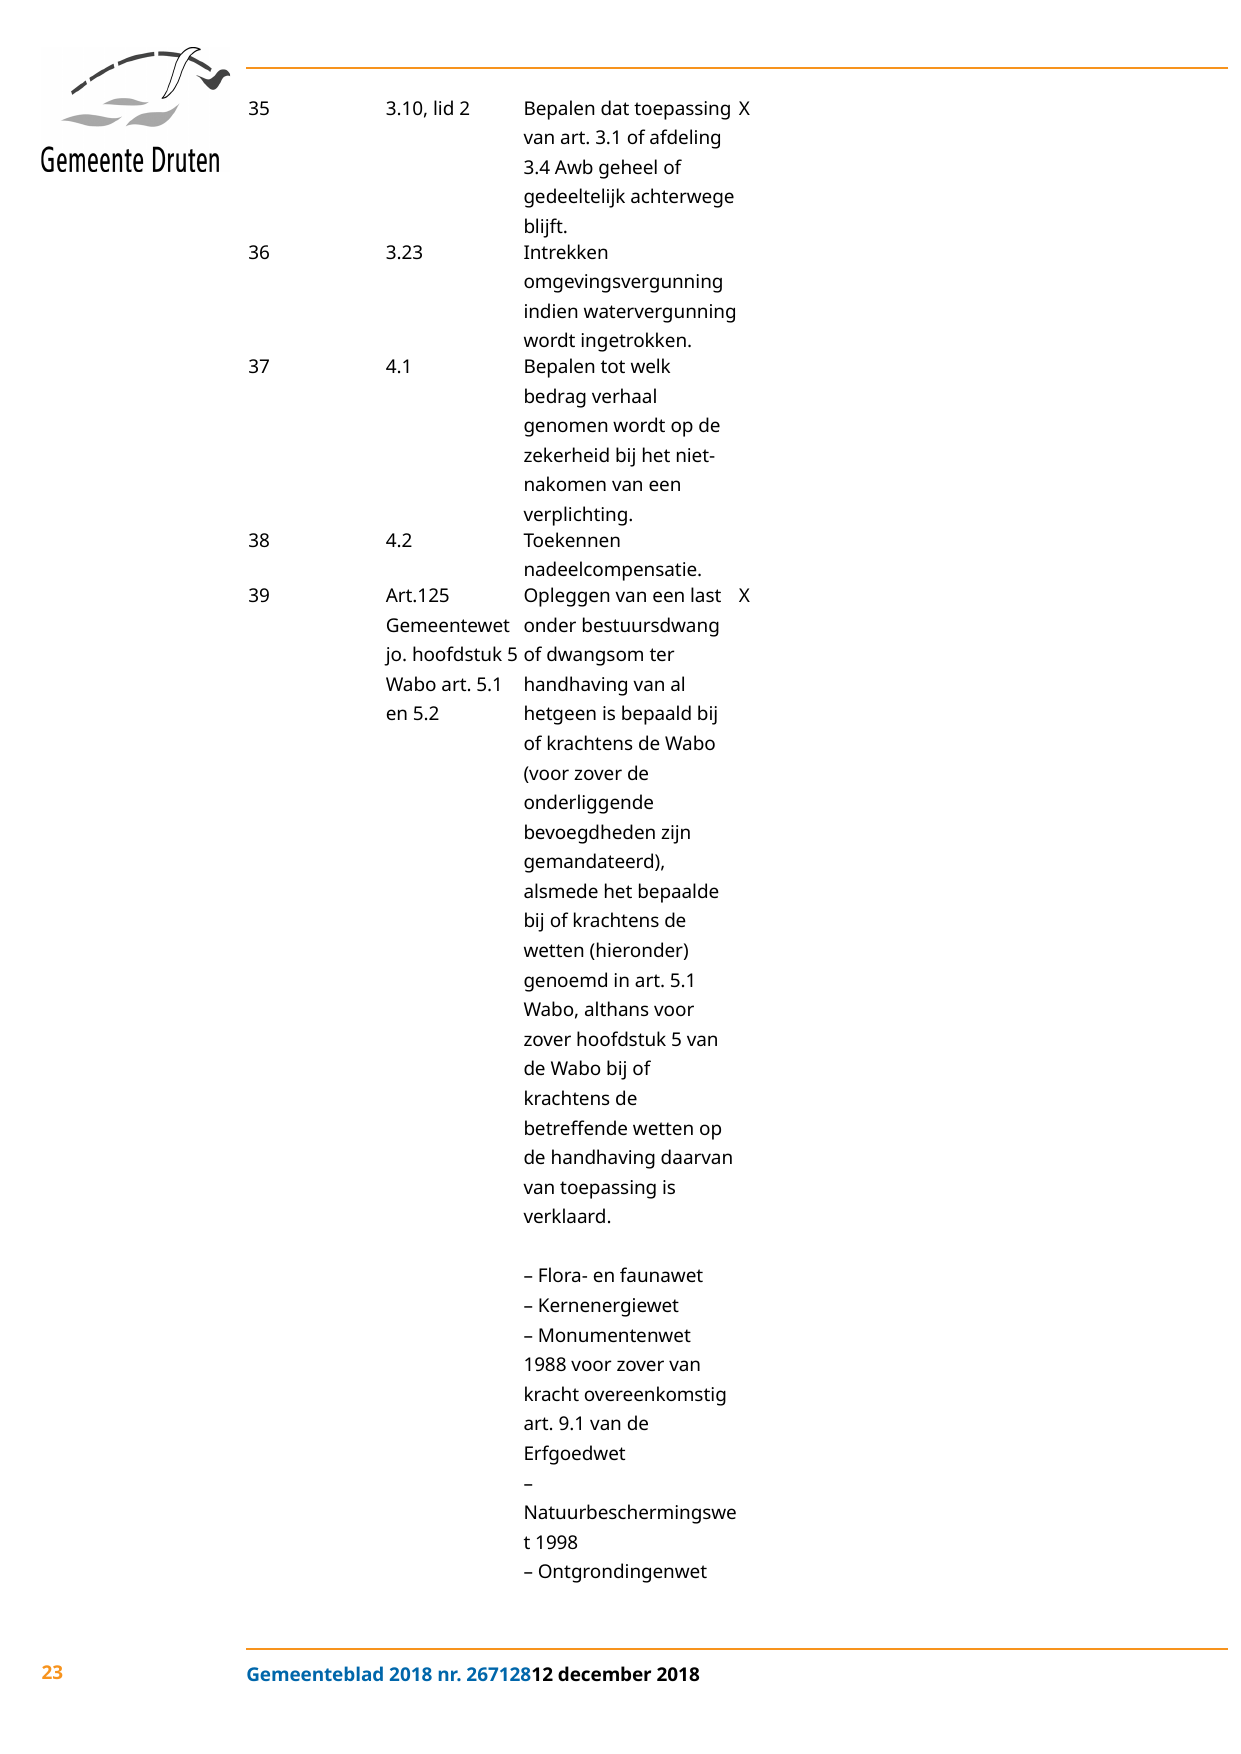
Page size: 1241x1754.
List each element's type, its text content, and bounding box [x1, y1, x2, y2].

table_cell [876, 239, 1014, 353]
picture [41, 47, 231, 172]
table_cell X [739, 582, 876, 1584]
table_cell Bepalen dat toepassing van art. 3.1 of afdeling 3.4 Awb geheel of gedeeltelijk achterwege blijft. [523, 95, 739, 239]
table_cell [1014, 239, 1152, 353]
table_cell 3.23 [386, 239, 523, 353]
table_cell [739, 353, 876, 527]
table_cell [876, 527, 1014, 582]
table_cell 38 [248, 527, 386, 582]
table_cell [739, 527, 876, 582]
table_cell [876, 582, 1014, 1584]
table_cell Art.125 Gemeentewet jo. hoofdstuk 5 Wabo art. 5.1 en 5.2 [386, 582, 523, 1584]
table_cell X [739, 95, 876, 239]
table_cell 4.1 [386, 353, 523, 527]
table_cell [739, 239, 876, 353]
table_cell [1014, 527, 1152, 582]
table_cell Toekennen nadeelcompensatie. [523, 527, 739, 582]
table_cell 39 [248, 582, 386, 1584]
table_cell [1014, 582, 1152, 1584]
table_cell [876, 95, 1014, 239]
table_cell [1014, 95, 1152, 239]
table_cell 36 [248, 239, 386, 353]
table_cell Opleggen van een last onder bestuursdwang of dwangsom ter handhaving van al hetgeen is bepaald bij of krachtens de Wabo (voor zover de onderliggende bevoegdheden zijn gemandateerd), alsmede het bepaalde bij of krachtens de wetten (hieronder) genoemd in art. 5.1 Wabo, althans voor zover hoofdstuk 5 van de Wabo bij of krachtens de betreffende wetten op de handhaving daarvan van toepassing is verklaard. – Flora- en faunawet – Kernenergiewet – Monumentenwet 1988 voor zover van kracht overeenkomstig art. 9.1 van de Erfgoedwet – Natuurbeschermingswet 1998 – Ontgrondingenwet [523, 582, 739, 1584]
table_cell 4.2 [386, 527, 523, 582]
table_cell Bepalen tot welk bedrag verhaal genomen wordt op de zekerheid bij het niet-nakomen van een verplichting. [523, 353, 739, 527]
table_cell [876, 353, 1014, 527]
table_cell Intrekken omgevingsvergunning indien watervergunning wordt ingetrokken. [523, 239, 739, 353]
table_cell 37 [248, 353, 386, 527]
table_cell 3.10, lid 2 [386, 95, 523, 239]
table_cell 35 [248, 95, 386, 239]
table_cell [1014, 353, 1152, 527]
